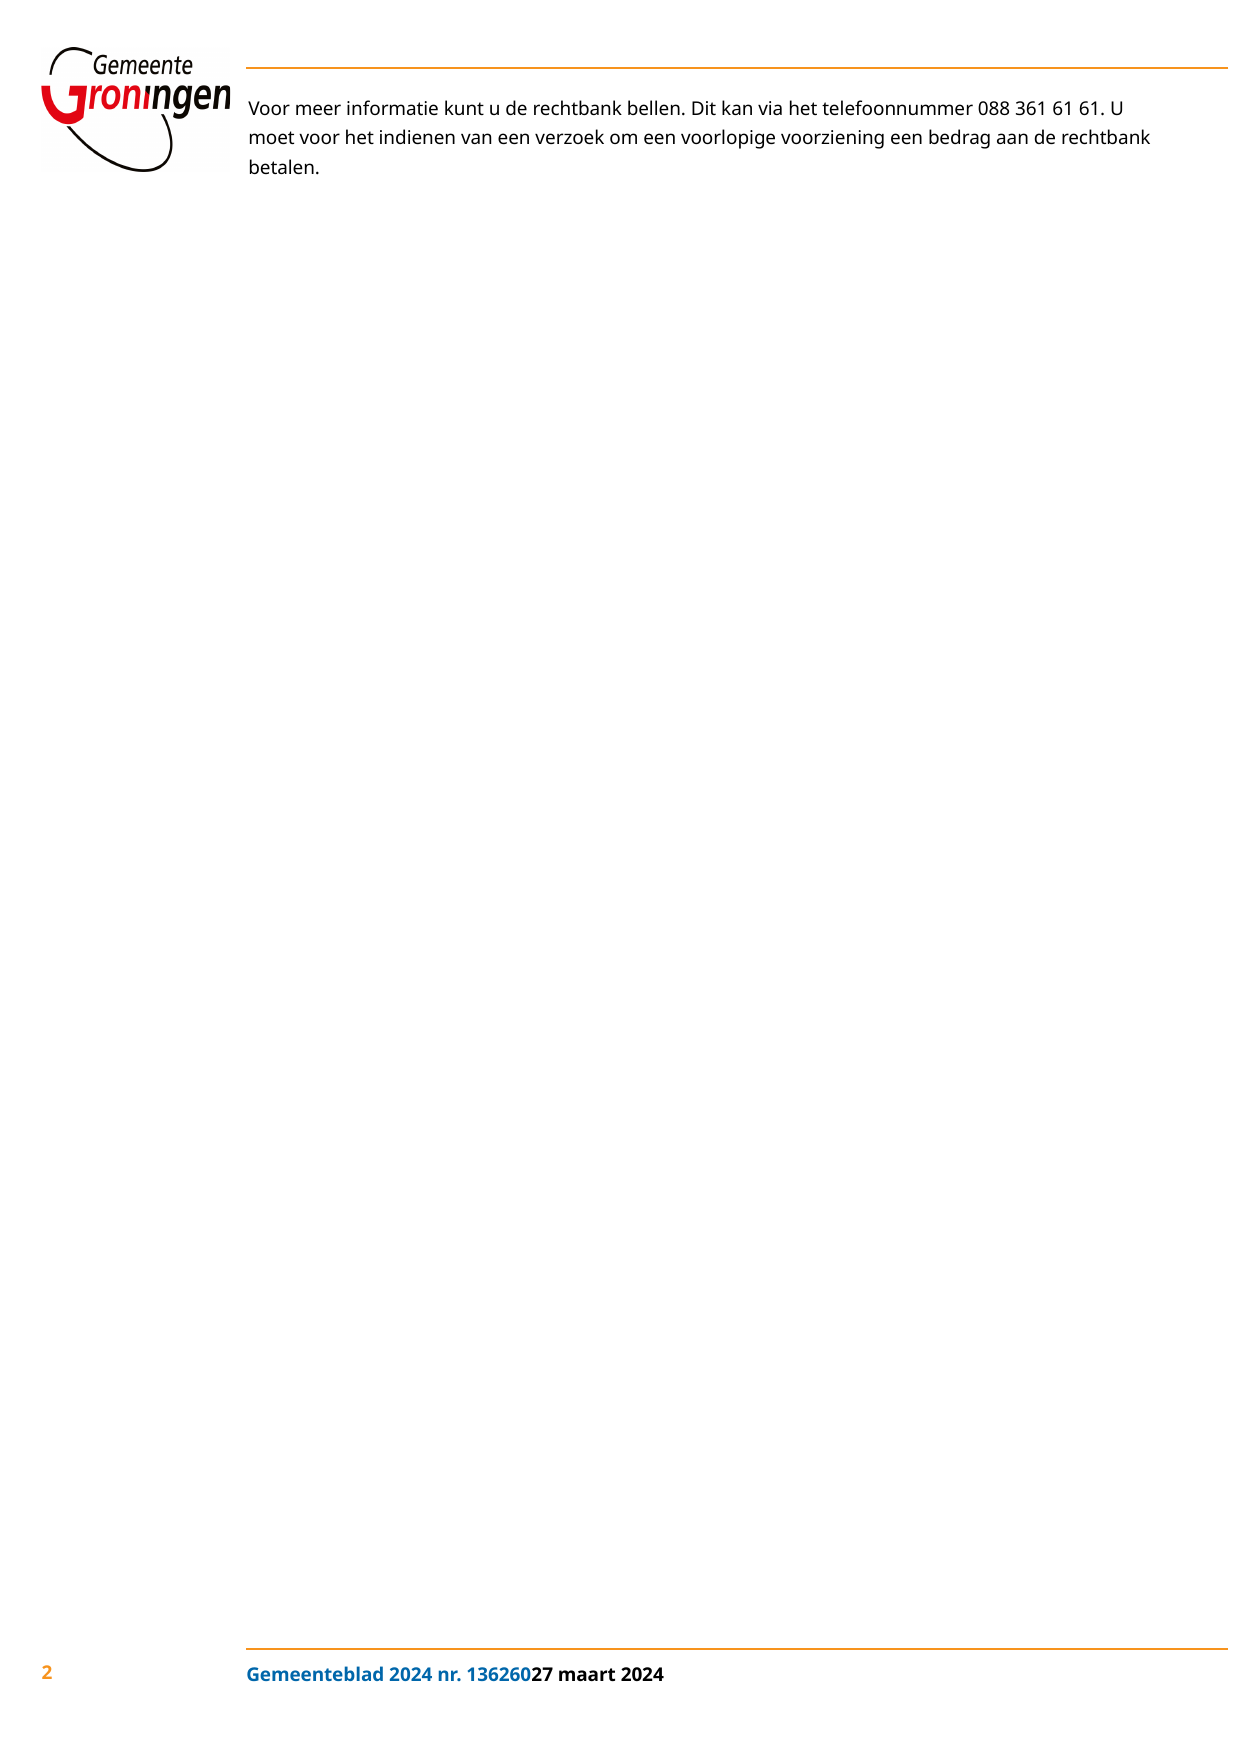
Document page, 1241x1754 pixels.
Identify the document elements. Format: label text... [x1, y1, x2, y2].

picture [41, 47, 231, 172]
text Voor meer informatie kunt u de rechtbank bellen. Dit kan via het telefoonnummer 088 361 61 61. U moet voor het indienen van een verzoek om een voorlopige voorziening een bedrag aan de rechtbank betalen. [248, 95, 1152, 180]
